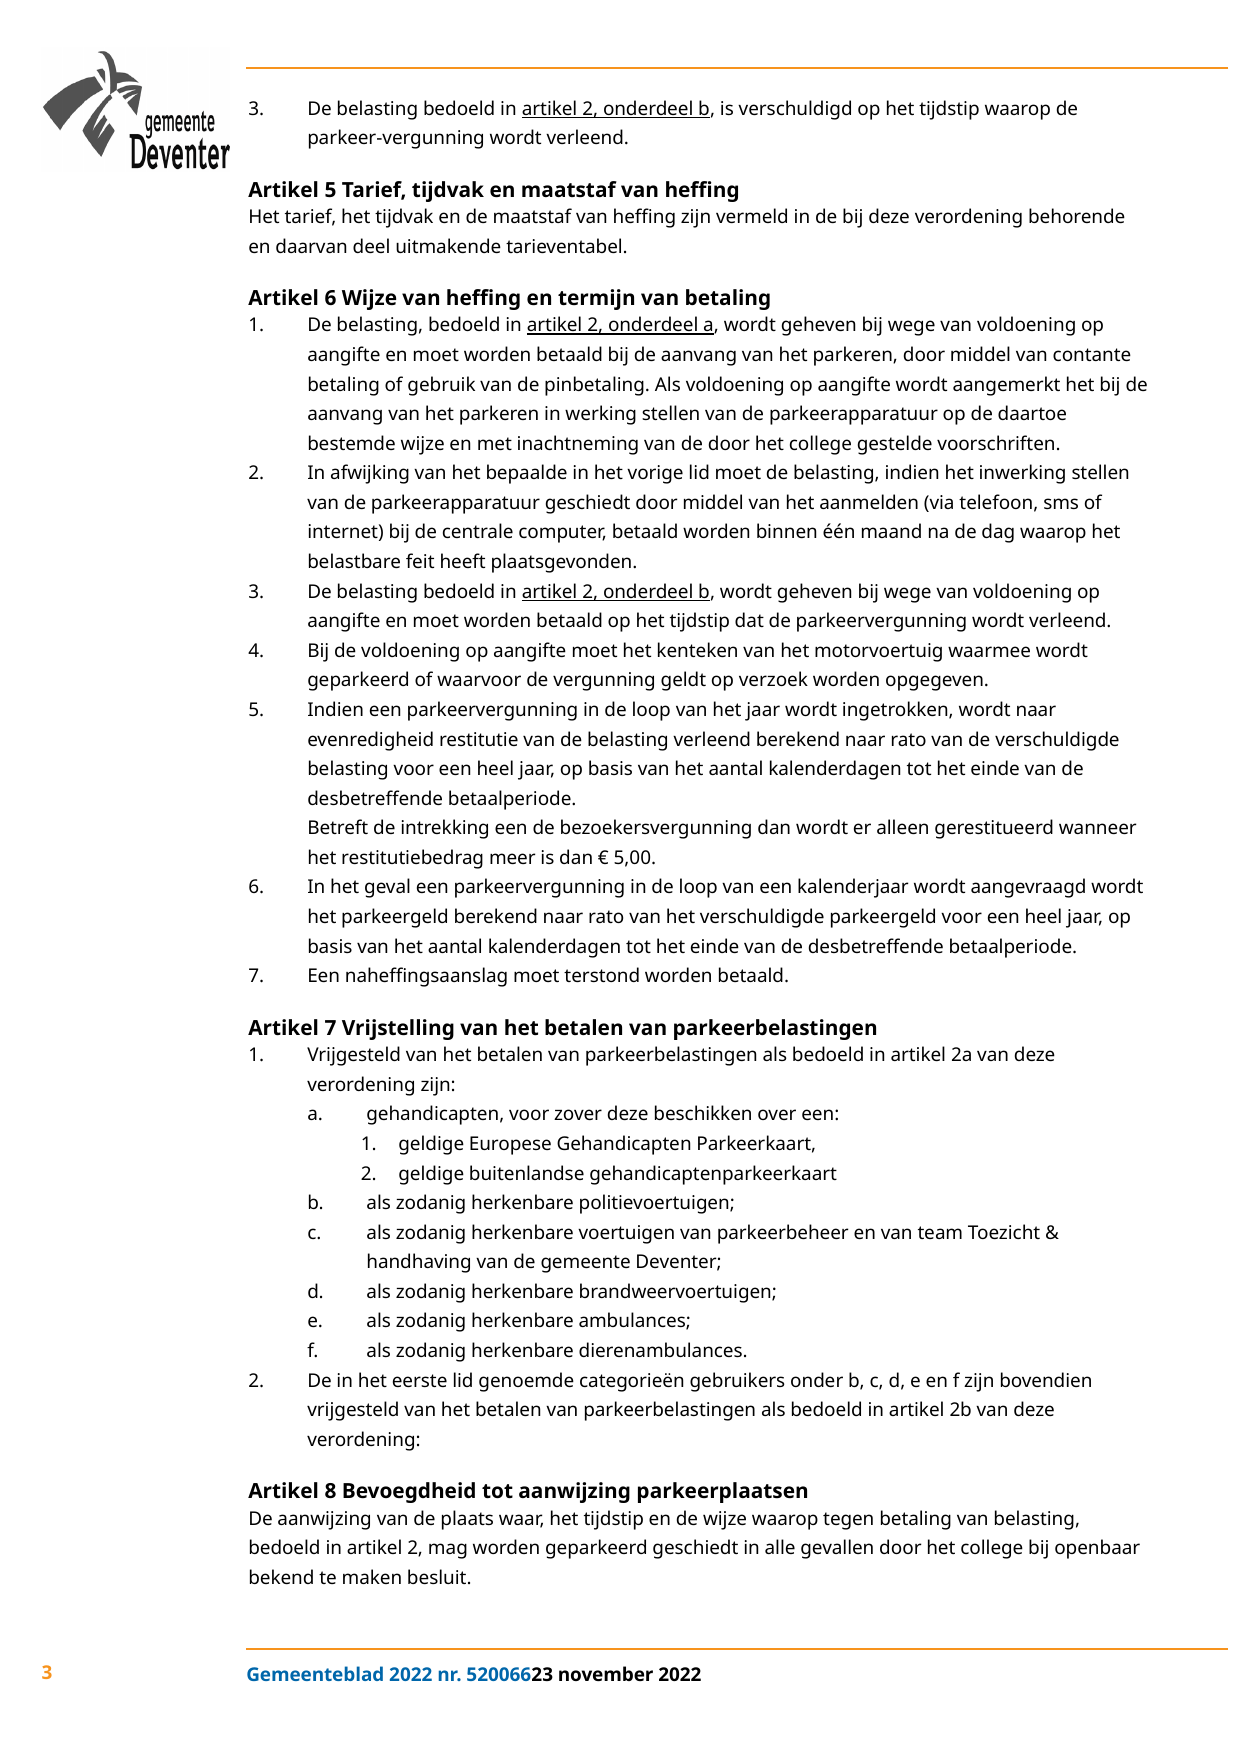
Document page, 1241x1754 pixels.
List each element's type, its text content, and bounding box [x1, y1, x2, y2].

text Artikel 8 Bevoegdheid tot aanwijzing parkeerplaatsen [248, 1476, 1152, 1505]
list De belasting bedoeld in artikel 2, onderdeel b, wordt geheven bij wege van voldoening op aangifte en moet worden betaald op het tijdstip dat de parkeervergunning wordt verleend. [248, 578, 1152, 633]
list als zodanig herkenbare dierenambulances. [307, 1337, 1152, 1363]
list gehandicapten, voor zover deze beschikken over een: [307, 1101, 1152, 1126]
list De belasting bedoeld in artikel 2, onderdeel b, is verschuldigd op het tijdstip waarop de parkeer-vergunning wordt verleend. [248, 95, 1152, 150]
list Een naheffingsaanslag moet terstond worden betaald. [248, 962, 1152, 988]
list als zodanig herkenbare voertuigen van parkeerbeheer en van team Toezicht & handhaving van de gemeente Deventer; [307, 1219, 1152, 1274]
text De aanwijzing van de plaats waar, het tijdstip en de wijze waarop tegen betaling van belasting, bedoeld in artikel 2, mag worden geparkeerd geschiedt in alle gevallen door het college bij openbaar bekend te maken besluit. [248, 1505, 1152, 1590]
list In afwijking van het bepaalde in het vorige lid moet de belasting, indien het inwerking stellen van de parkeerapparatuur geschiedt door middel van het aanmelden (via telefoon, sms of internet) bij de centrale computer, betaald worden binnen één maand na de dag waarop het belastbare feit heeft plaatsgevonden. [248, 459, 1152, 574]
list als zodanig herkenbare brandweervoertuigen; [307, 1278, 1152, 1304]
text Artikel 6 Wijze van heffing en termijn van betaling [248, 283, 1152, 312]
list geldige Europese Gehandicapten Parkeerkaart, [361, 1130, 1152, 1156]
picture [41, 47, 231, 172]
list Vrijgesteld van het betalen van parkeerbelastingen als bedoeld in artikel 2a van deze verordening zijn: [248, 1041, 1152, 1097]
list Betreft de intrekking een de bezoekersvergunning dan wordt er alleen gerestitueerd wanneer het restitutiebedrag meer is dan € 5,00. [248, 814, 1152, 870]
list De belasting, bedoeld in artikel 2, onderdeel a, wordt geheven bij wege van voldoening op aangifte en moet worden betaald bij de aanvang van het parkeren, door middel van contante betaling of gebruik van de pinbetaling. Als voldoening op aangifte wordt aangemerkt het bij de aanvang van het parkeren in werking stellen van de parkeerapparatuur op de daartoe bestemde wijze en met inachtneming van de door het college gestelde voorschriften. [248, 312, 1152, 456]
list De in het eerste lid genoemde categorieën gebruikers onder b, c, d, e en f zijn bovendien vrijgesteld van het betalen van parkeerbelastingen als bedoeld in artikel 2b van deze verordening: [248, 1367, 1152, 1452]
text Artikel 7 Vrijstelling van het betalen van parkeerbelastingen [248, 1013, 1152, 1041]
list als zodanig herkenbare ambulances; [307, 1308, 1152, 1333]
list Bij de voldoening op aangifte moet het kenteken van het motorvoertuig waarmee wordt geparkeerd of waarvoor de vergunning geldt op verzoek worden opgegeven. [248, 637, 1152, 692]
list Indien een parkeervergunning in de loop van het jaar wordt ingetrokken, wordt naar evenredigheid restitutie van de belasting verleend berekend naar rato van de verschuldigde belasting voor een heel jaar, op basis van het aantal kalenderdagen tot het einde van de desbetreffende betaalperiode. [248, 696, 1152, 811]
text Artikel 5 Tarief, tijdvak en maatstaf van heffing [248, 175, 1152, 203]
list geldige buitenlandse gehandicaptenparkeerkaart [361, 1160, 1152, 1185]
list als zodanig herkenbare politievoertuigen; [307, 1189, 1152, 1215]
list In het geval een parkeervergunning in de loop van een kalenderjaar wordt aangevraagd wordt het parkeergeld berekend naar rato van het verschuldigde parkeergeld voor een heel jaar, op basis van het aantal kalenderdagen tot het einde van de desbetreffende betaalperiode. [248, 874, 1152, 959]
text Het tarief, het tijdvak en de maatstaf van heffing zijn vermeld in de bij deze verordening behorende en daarvan deel uitmakende tarieventabel. [248, 203, 1152, 258]
